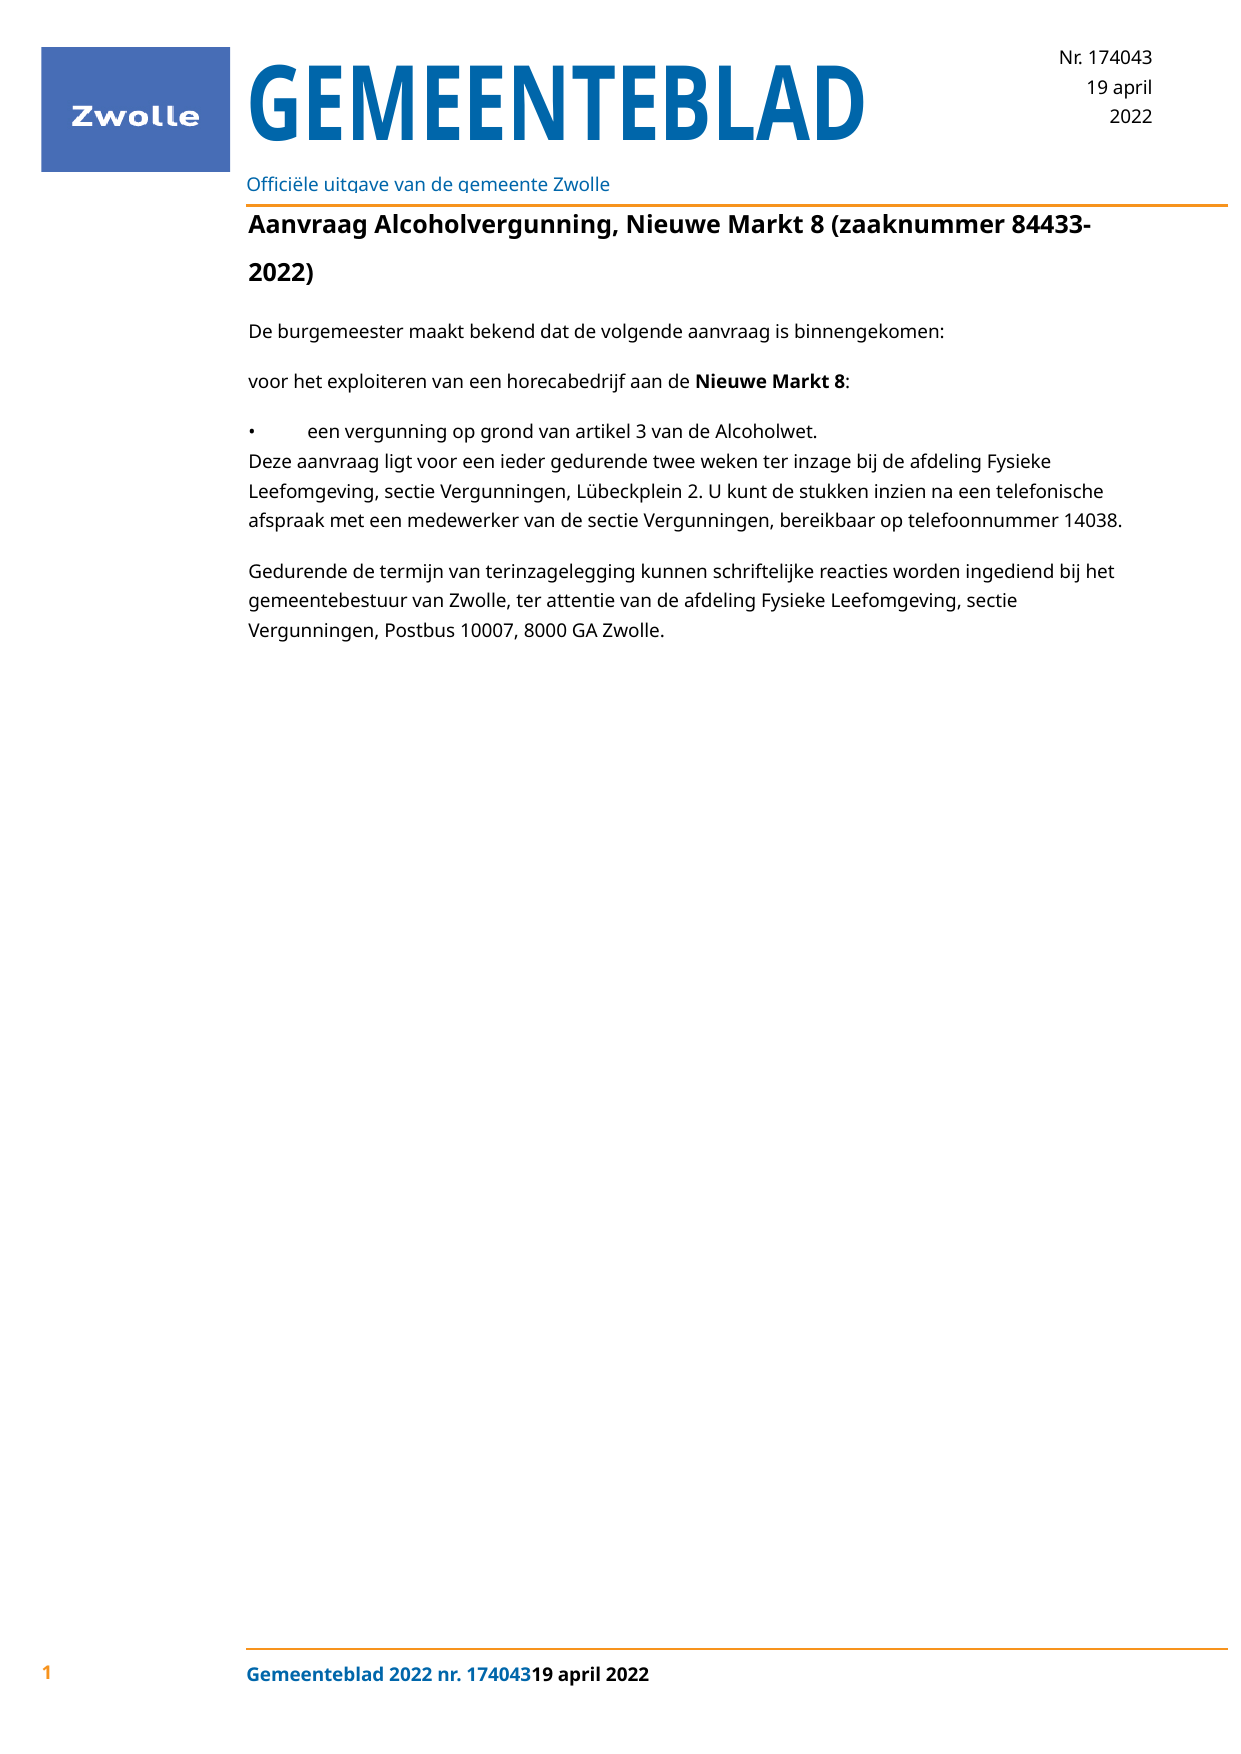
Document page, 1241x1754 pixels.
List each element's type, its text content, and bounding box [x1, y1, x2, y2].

text Gedurende de termijn van terinzagelegging kunnen schriftelijke reacties worden ingediend bij het gemeentebestuur van Zwolle, ter attentie van de afdeling Fysieke Leefomgeving, sectie Vergunningen, Postbus 10007, 8000 GA Zwolle. [248, 558, 1152, 643]
list een vergunning op grond van artikel 3 van de Alcoholwet. [248, 419, 1152, 444]
text voor het exploiteren van een horecabedrijf aan de Nieuwe Markt 8: [248, 368, 1152, 394]
text Deze aanvraag ligt voor een ieder gedurende twee weken ter inzage bij de afdeling Fysieke Leefomgeving, sectie Vergunningen, Lübeckplein 2. U kunt de stukken inzien na een telefonische afspraak met een medewerker van de sectie Vergunningen, bereikbaar op telefoonnummer 14038. [248, 448, 1152, 533]
text Aanvraag Alcoholvergunning, Nieuwe Markt 8 (zaaknummer 84433-2022) [248, 207, 1152, 288]
text De burgemeester maakt bekend dat de volgende aanvraag is binnengekomen: [248, 318, 1152, 344]
picture [41, 47, 231, 172]
